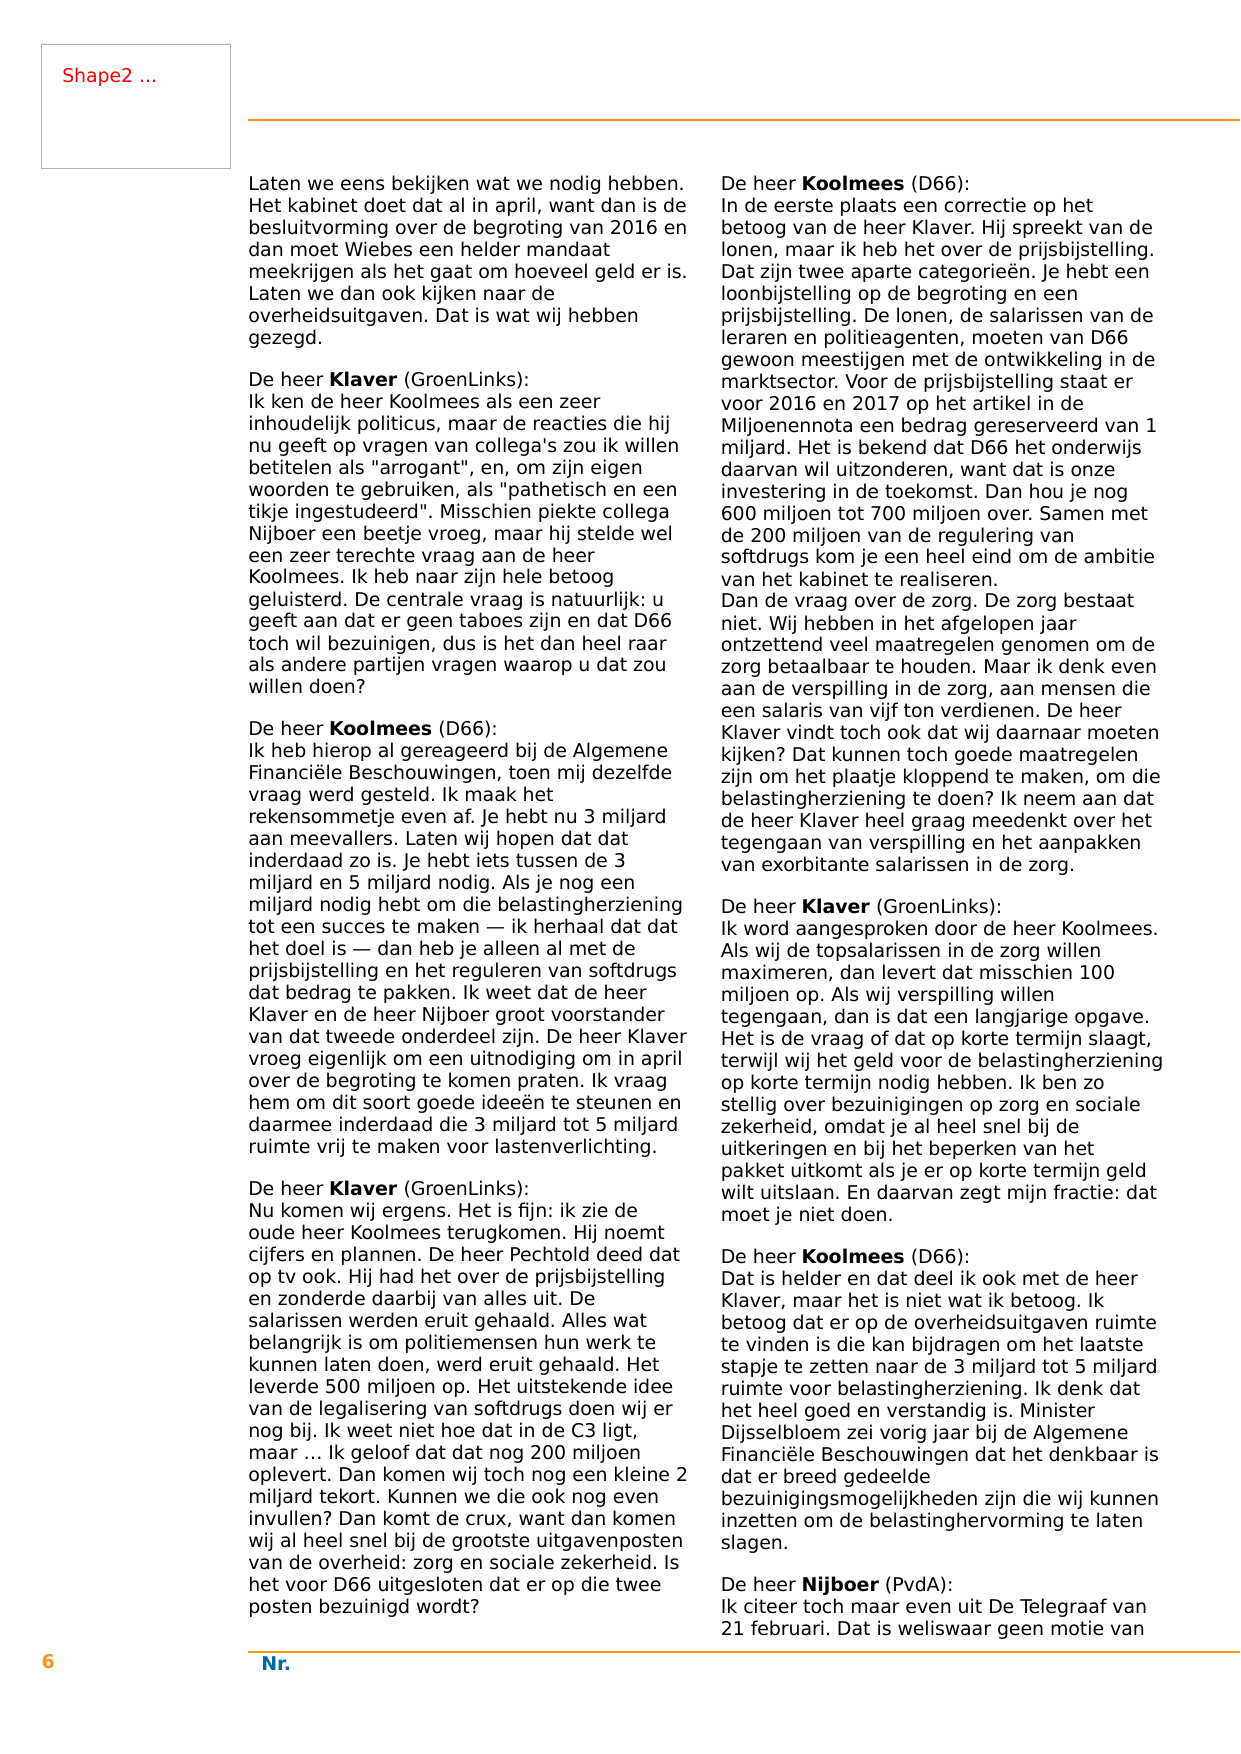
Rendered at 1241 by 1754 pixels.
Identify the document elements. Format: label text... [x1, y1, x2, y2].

text De heer Koolmees (D66): [721, 1246, 1163, 1268]
text Nu komen wij ergens. Het is fijn: ik zie de oude heer Koolmees terugkomen. Hij noemt cijfers en plannen. De heer Pechtold deed dat op tv ook. Hij had het over de prijsbijstelling en zonderde daarbij van alles uit. De salarissen werden eruit gehaald. Alles wat belangrijk is om politiemensen hun werk te kunnen laten doen, werd eruit gehaald. Het leverde 500 miljoen op. Het uitstekende idee van de legalisering van softdrugs doen wij er nog bij. Ik weet niet hoe dat in de C3 ligt, maar … Ik geloof dat dat nog 200 miljoen oplevert. Dan komen wij toch nog een kleine 2 miljard tekort. Kunnen we die ook nog even invullen? Dan komt de crux, want dan komen wij al heel snel bij de grootste uitgavenposten van de overheid: zorg en sociale zekerheid. Is het voor D66 uitgesloten dat er op die twee posten bezuinigd wordt? [248, 1200, 691, 1617]
text De heer Koolmees (D66): [721, 173, 1163, 195]
text Laten we eens bekijken wat we nodig hebben. Het kabinet doet dat al in april, want dan is de besluitvorming over de begroting van 2016 en dan moet Wiebes een helder mandaat meekrijgen als het gaat om hoeveel geld er is. Laten we dan ook kijken naar de overheidsuitgaven. Dat is wat wij hebben gezegd. [248, 173, 691, 349]
text De heer Klaver (GroenLinks): [248, 369, 691, 391]
text Ik word aangesproken door de heer Koolmees. Als wij de topsalarissen in de zorg willen maximeren, dan levert dat misschien 100 miljoen op. Als wij verspilling willen tegengaan, dan is dat een langjarige opgave. Het is de vraag of dat op korte termijn slaagt, terwijl wij het geld voor de belastingherziening op korte termijn nodig hebben. Ik ben zo stellig over bezuinigingen op zorg en sociale zekerheid, omdat je al heel snel bij de uitkeringen en bij het beperken van het pakket uitkomt als je er op korte termijn geld wilt uitslaan. En daarvan zegt mijn fractie: dat moet je niet doen. [721, 918, 1163, 1226]
text De heer Klaver (GroenLinks): [248, 1178, 691, 1200]
text Ik citeer toch maar even uit De Telegraaf van 21 februari. Dat is weliswaar geen motie van [721, 1596, 1163, 1639]
text Ik ken de heer Koolmees als een zeer inhoudelijk politicus, maar de reacties die hij nu geeft op vragen van collega's zou ik willen betitelen als "arrogant", en, om zijn eigen woorden te gebruiken, als "pathetisch en een tikje ingestudeerd". Misschien piekte collega Nijboer een beetje vroeg, maar hij stelde wel een zeer terechte vraag aan de heer Koolmees. Ik heb naar zijn hele betoog geluisterd. De centrale vraag is natuurlijk: u geeft aan dat er geen taboes zijn en dat D66 toch wil bezuinigen, dus is het dan heel raar als andere partijen vragen waarop u dat zou willen doen? [248, 391, 691, 698]
text De heer Koolmees (D66): [248, 718, 691, 740]
text Dan de vraag over de zorg. De zorg bestaat niet. Wij hebben in het afgelopen jaar ontzettend veel maatregelen genomen om de zorg betaalbaar te houden. Maar ik denk even aan de verspilling in de zorg, aan mensen die een salaris van vijf ton verdienen. De heer Klaver vindt toch ook dat wij daarnaar moeten kijken? Dat kunnen toch goede maatregelen zijn om het plaatje kloppend te maken, om die belastingherziening te doen? Ik neem aan dat de heer Klaver heel graag meedenkt over het tegengaan van verspilling en het aanpakken van exorbitante salarissen in de zorg. [721, 590, 1163, 876]
text De heer Nijboer (PvdA): [721, 1573, 1163, 1596]
text Ik heb hierop al gereageerd bij de Algemene Financiële Beschouwingen, toen mij dezelfde vraag werd gesteld. Ik maak het rekensommetje even af. Je hebt nu 3 miljard aan meevallers. Laten wij hopen dat dat inderdaad zo is. Je hebt iets tussen de 3 miljard en 5 miljard nodig. Als je nog een miljard nodig hebt om die belastingherziening tot een succes te maken — ik herhaal dat dat het doel is — dan heb je alleen al met de prijsbijstelling en het reguleren van softdrugs dat bedrag te pakken. Ik weet dat de heer Klaver en de heer Nijboer groot voorstander van dat tweede onderdeel zijn. De heer Klaver vroeg eigenlijk om een uitnodiging om in april over de begroting te komen praten. Ik vraag hem om dit soort goede ideeën te steunen en daarmee inderdaad die 3 miljard tot 5 miljard ruimte vrij te maken voor lastenverlichting. [248, 740, 691, 1158]
text De heer Klaver (GroenLinks): [721, 896, 1163, 918]
text In de eerste plaats een correctie op het betoog van de heer Klaver. Hij spreekt van de lonen, maar ik heb het over de prijsbijstelling. Dat zijn twee aparte categorieën. Je hebt een loonbijstelling op de begroting en een prijsbijstelling. De lonen, de salarissen van de leraren en politieagenten, moeten van D66 gewoon meestijgen met de ontwikkeling in de marktsector. Voor de prijsbijstelling staat er voor 2016 en 2017 op het artikel in de Miljoenennota een bedrag gereserveerd van 1 miljard. Het is bekend dat D66 het onderwijs daarvan wil uitzonderen, want dat is onze investering in de toekomst. Dan hou je nog 600 miljoen tot 700 miljoen over. Samen met de 200 miljoen van de regulering van softdrugs kom je een heel eind om de ambitie van het kabinet te realiseren. [721, 195, 1163, 590]
text Dat is helder en dat deel ik ook met de heer Klaver, maar het is niet wat ik betoog. Ik betoog dat er op de overheidsuitgaven ruimte te vinden is die kan bijdragen om het laatste stapje te zetten naar de 3 miljard tot 5 miljard ruimte voor belastingherziening. Ik denk dat het heel goed en verstandig is. Minister Dijsselbloem zei vorig jaar bij de Algemene Financiële Beschouwingen dat het denkbaar is dat er breed gedeelde bezuinigingsmogelijkheden zijn die wij kunnen inzetten om de belastinghervorming te laten slagen. [721, 1268, 1163, 1553]
